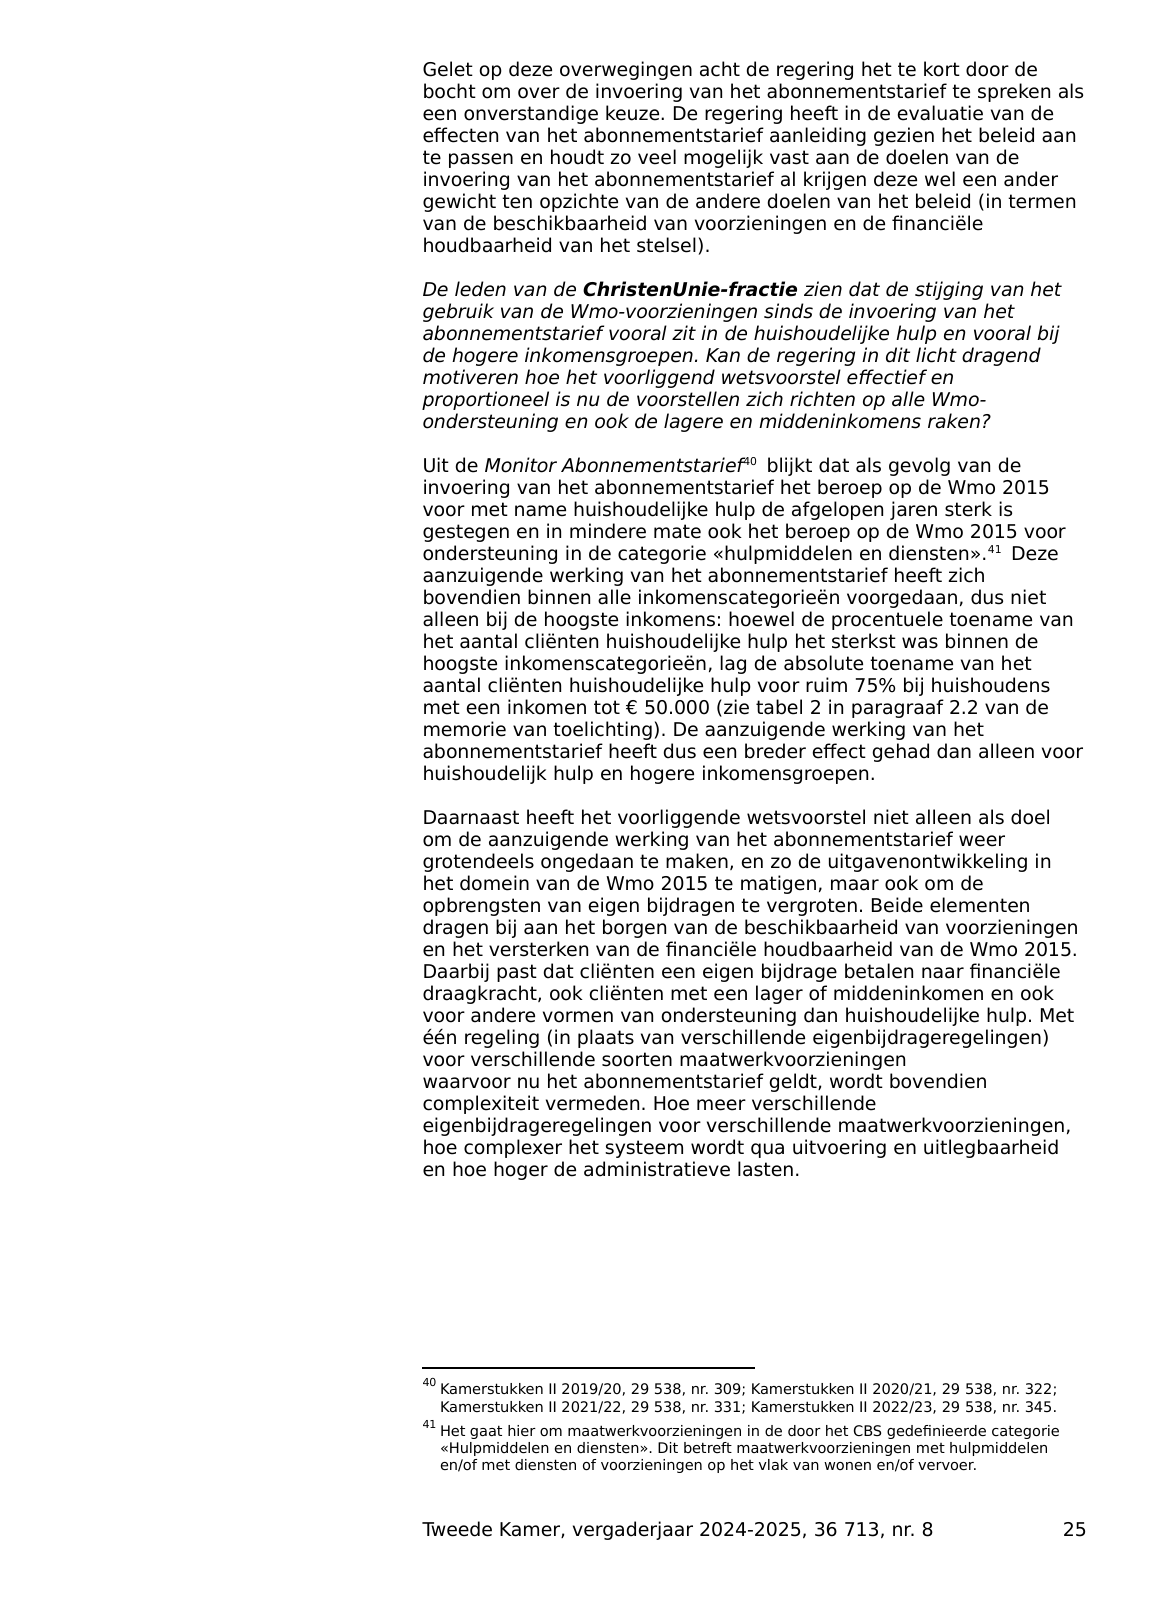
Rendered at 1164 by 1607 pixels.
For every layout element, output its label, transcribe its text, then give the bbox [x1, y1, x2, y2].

text waarvoor nu het abonnementstarief geldt, wordt bovendien complexiteit vermeden. Hoe meer verschillende eigenbijdrageregelingen voor verschillende maatwerkvoorzieningen, hoe complexer het systeem wordt qua uitvoering en uitlegbaarheid en hoe hoger de administratieve lasten. [422, 1071, 1087, 1181]
text Kamerstukken II 2019/20, 29 538, nr. 309; Kamerstukken II 2020/21, 29 538, nr. 322; Kamerstukken II 2021/22, 29 538, nr. 331; Kamerstukken II 2022/23, 29 538, nr. 345. [422, 1377, 1087, 1416]
text Uit de Monitor Abonnementstarief blijkt dat als gevolg van de invoering van het abonnementstarief het beroep op de Wmo 2015 voor met name huishoudelijke hulp de afgelopen jaren sterk is gestegen en in mindere mate ook het beroep op de Wmo 2015 voor ondersteuning in de categorie «hulpmiddelen en diensten». Deze aanzuigende werking van het abonnementstarief heeft zich bovendien binnen alle inkomenscategorieën voorgedaan, dus niet alleen bij de hoogste inkomens: hoewel de procentuele toename van het aantal cliënten huishoudelijke hulp het sterkst was binnen de hoogste inkomenscategorieën, lag de absolute toename van het aantal cliënten huishoudelijke hulp voor ruim 75% bij huishoudens met een inkomen tot € 50.000 (zie tabel 2 in paragraaf 2.2 van de memorie van toelichting). De aanzuigende werking van het abonnementstarief heeft dus een breder effect gehad dan alleen voor huishoudelijk hulp en hogere inkomensgroepen. [422, 455, 1087, 785]
text Het gaat hier om maatwerkvoorzieningen in de door het CBS gedefinieerde categorie «Hulpmiddelen en diensten». Dit betreft maatwerkvoorzieningen met hulpmiddelen en/of met diensten of voorzieningen op het vlak van wonen en/of vervoer. [422, 1418, 1087, 1474]
text Gelet op deze overwegingen acht de regering het te kort door de bocht om over de invoering van het abonnementstarief te spreken als een onverstandige keuze. De regering heeft in de evaluatie van de effecten van het abonnementstarief aanleiding gezien het beleid aan te passen en houdt zo veel mogelijk vast aan de doelen van de invoering van het abonnementstarief al krijgen deze wel een ander gewicht ten opzichte van de andere doelen van het beleid (in termen van de beschikbaarheid van voorzieningen en de financiële houdbaarheid van het stelsel). [422, 59, 1087, 257]
text Daarnaast heeft het voorliggende wetsvoorstel niet alleen als doel om de aanzuigende werking van het abonnementstarief weer grotendeels ongedaan te maken, en zo de uitgavenontwikkeling in het domein van de Wmo 2015 te matigen, maar ook om de opbrengsten van eigen bijdragen te vergroten. Beide elementen dragen bij aan het borgen van de beschikbaarheid van voorzieningen en het versterken van de financiële houdbaarheid van de Wmo 2015. Daarbij past dat cliënten een eigen bijdrage betalen naar financiële draagkracht, ook cliënten met een lager of middeninkomen en ook voor andere vormen van ondersteuning dan huishoudelijke hulp. Met één regeling (in plaats van verschillende eigenbijdrageregelingen) voor verschillende soorten maatwerkvoorzieningen [422, 807, 1087, 1071]
text De leden van de ChristenUnie-fractie zien dat de stijging van het gebruik van de Wmo-voorzieningen sinds de invoering van het abonnementstarief vooral zit in de huishoudelijke hulp en vooral bij de hogere inkomensgroepen. Kan de regering in dit licht dragend motiveren hoe het voorliggend wetsvoorstel effectief en proportioneel is nu de voorstellen zich richten op alle Wmo-ondersteuning en ook de lagere en middeninkomens raken? [422, 279, 1087, 433]
